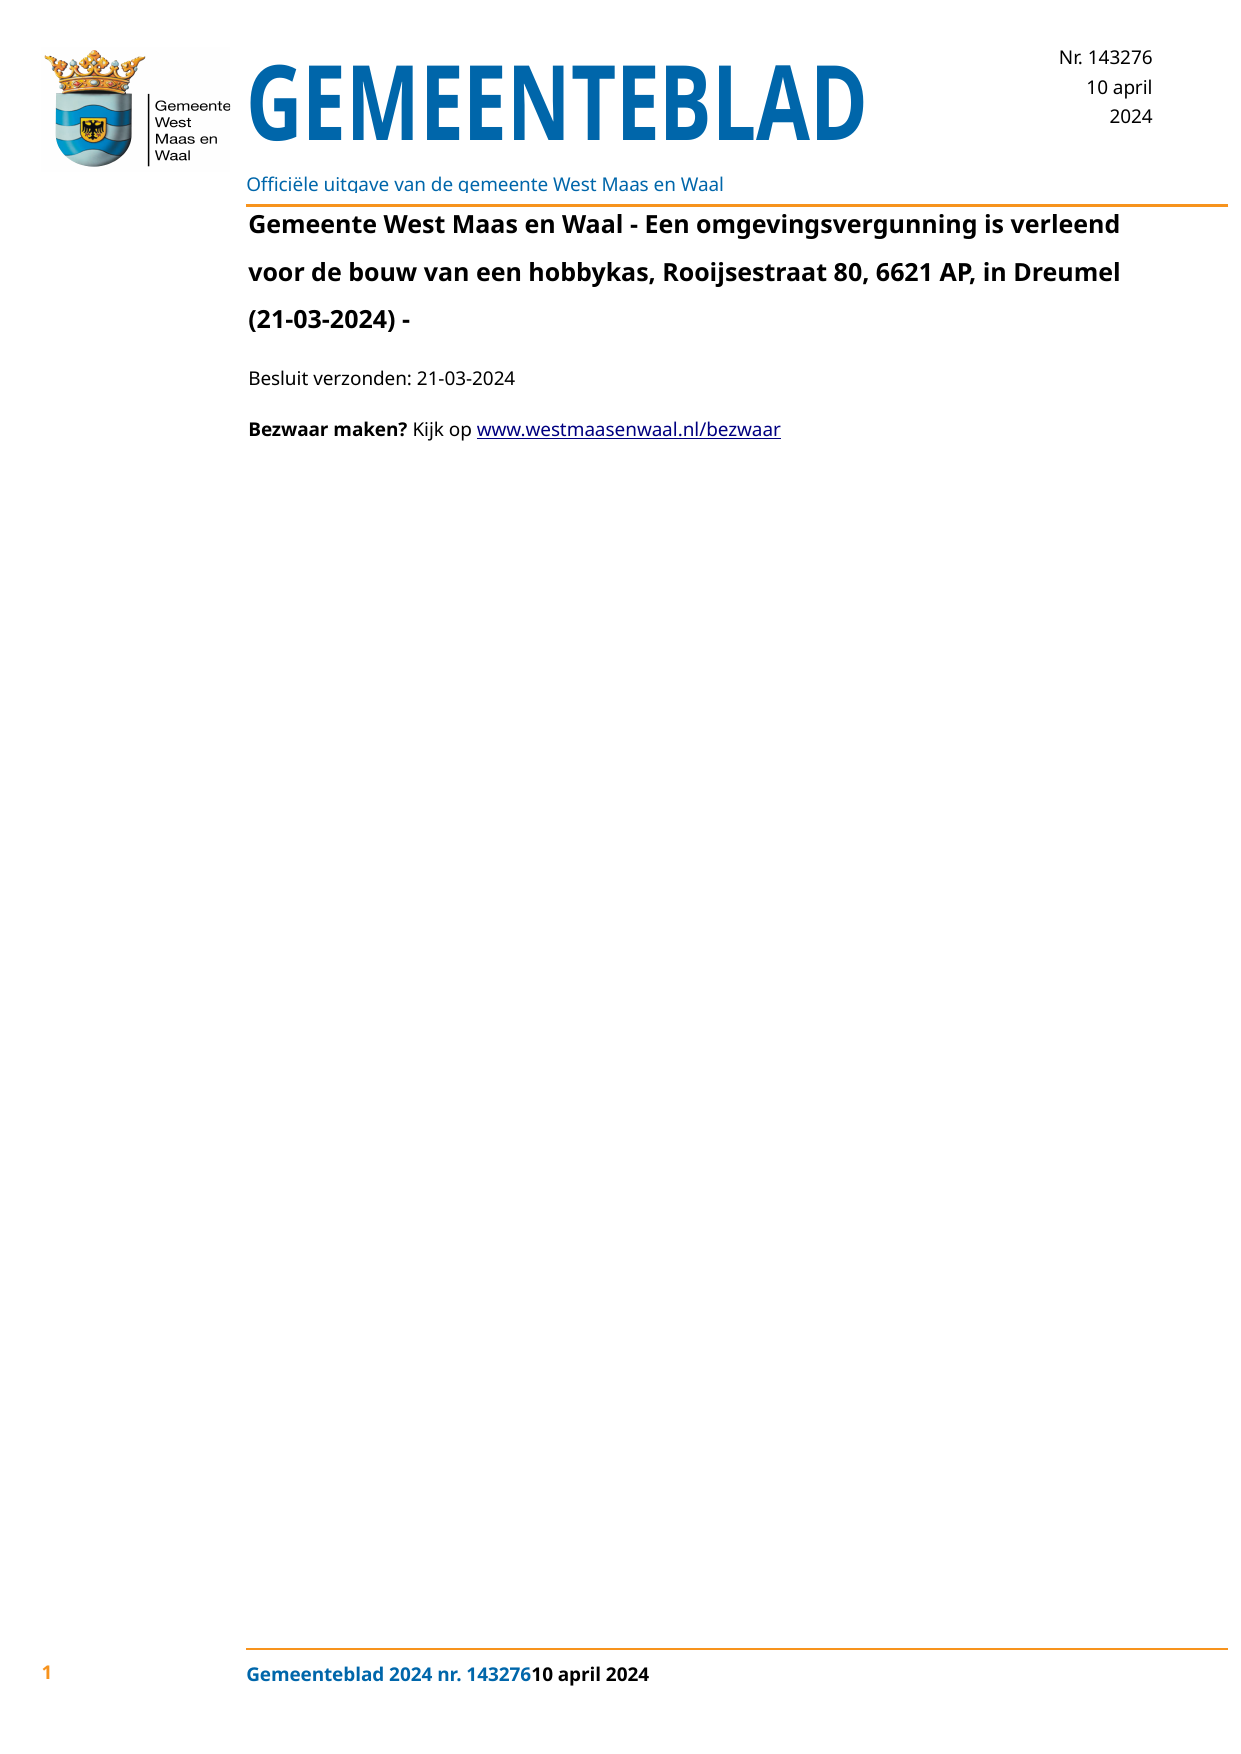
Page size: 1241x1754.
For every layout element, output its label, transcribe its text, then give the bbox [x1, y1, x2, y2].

text Besluit verzonden: 21-03-2024 [248, 366, 1152, 391]
picture [41, 47, 231, 172]
text Bezwaar maken? Kijk op www.westmaasenwaal.nl/bezwaar [248, 416, 1152, 442]
text Gemeente West Maas en Waal - Een omgevingsvergunning is verleend voor de bouw van een hobbykas, Rooijsestraat 80, 6621 AP, in Dreumel (21-03-2024) - [248, 207, 1152, 336]
